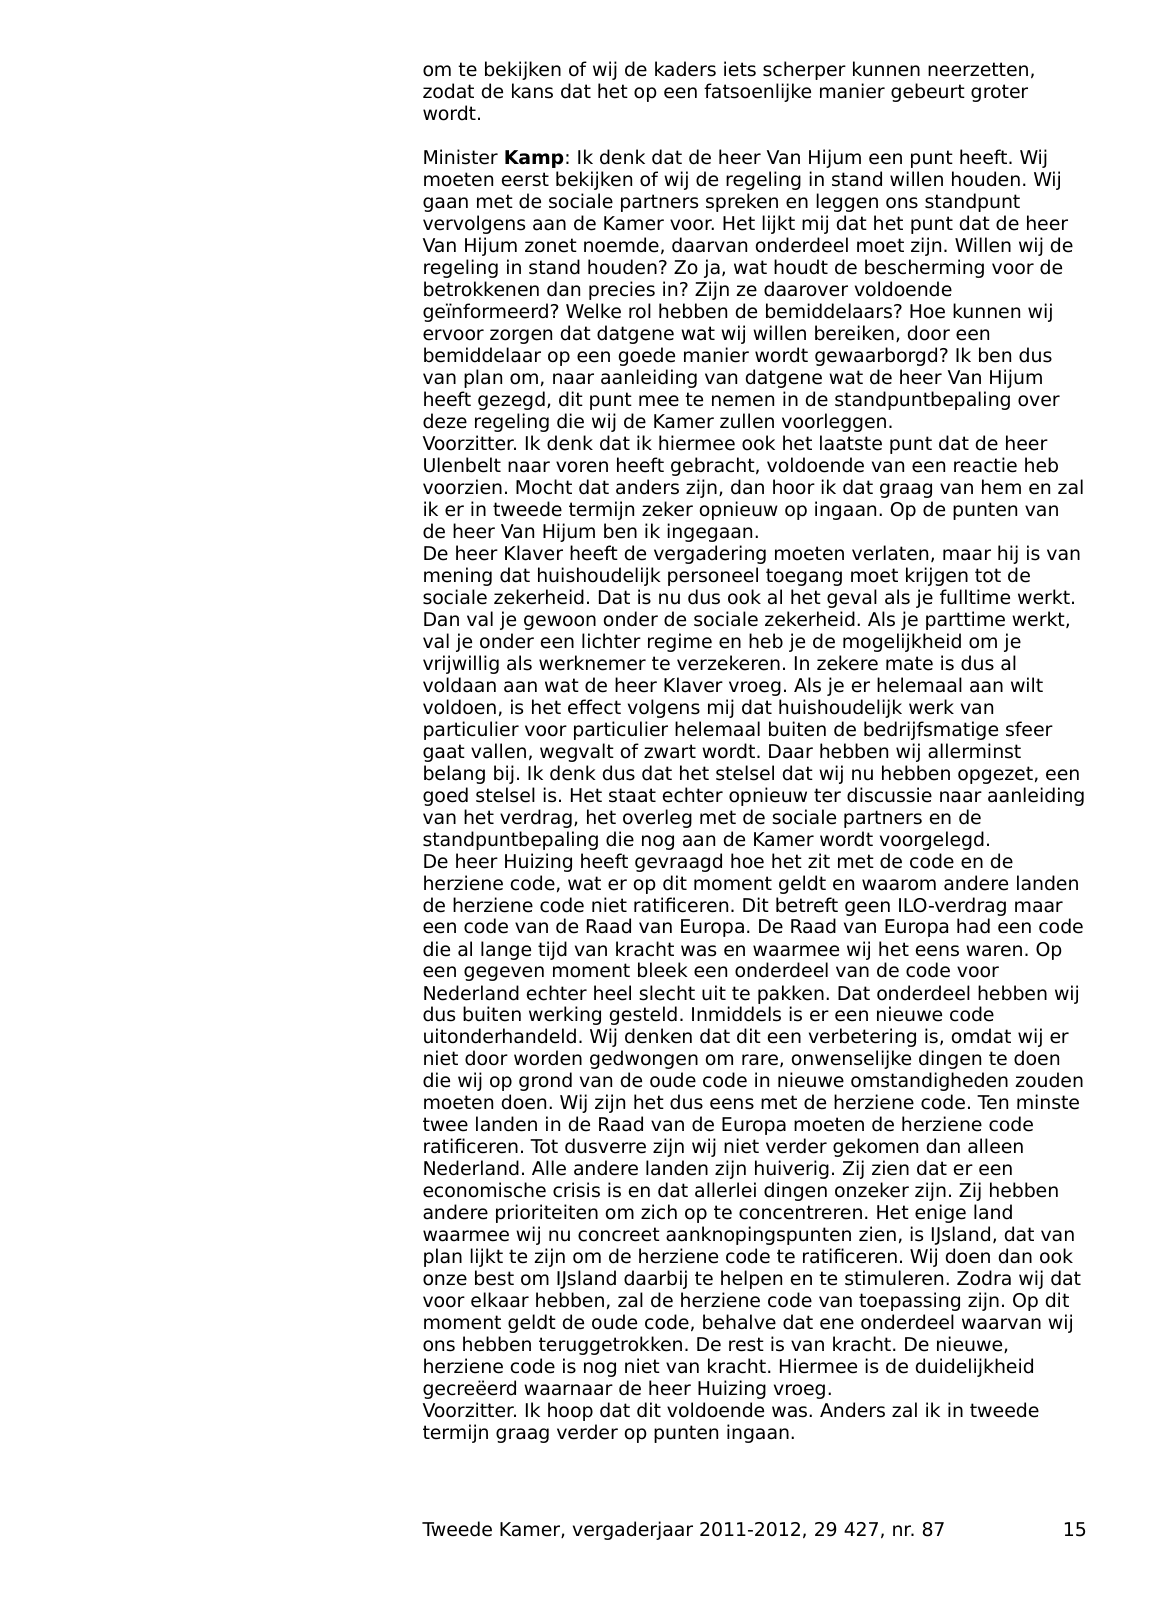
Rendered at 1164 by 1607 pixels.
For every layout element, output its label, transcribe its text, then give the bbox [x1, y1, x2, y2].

text Voorzitter. Ik denk dat ik hiermee ook het laatste punt dat de heer Ulenbelt naar voren heeft gebracht, voldoende van een reactie heb voorzien. Mocht dat anders zijn, dan hoor ik dat graag van hem en zal ik er in tweede termijn zeker opnieuw op ingaan. Op de punten van de heer Van Hijum ben ik ingegaan. [422, 433, 1087, 543]
text De heer Huizing heeft gevraagd hoe het zit met de code en de herziene code, wat er op dit moment geldt en waarom andere landen de herziene code niet ratificeren. Dit betreft geen ILO-verdrag maar een code van de Raad van Europa. De Raad van Europa had een code die al lange tijd van kracht was en waarmee wij het eens waren. Op een gegeven moment bleek een onderdeel van de code voor Nederland echter heel slecht uit te pakken. Dat onderdeel hebben wij dus buiten werking gesteld. Inmiddels is er een nieuwe code uitonderhandeld. Wij denken dat dit een verbetering is, omdat wij er niet door worden gedwongen om rare, onwenselijke dingen te doen die wij op grond van de oude code in nieuwe omstandigheden zouden moeten doen. Wij zijn het dus eens met de herziene code. Ten minste twee landen in de Raad van de Europa moeten de herziene code ratificeren. Tot dusverre zijn wij niet verder gekomen dan alleen Nederland. Alle andere landen zijn huiverig. Zij zien dat er een economische crisis is en dat allerlei dingen onzeker zijn. Zij hebben andere prioriteiten om zich op te concentreren. Het enige land waarmee wij nu concreet aanknopingspunten zien, is IJsland, dat van plan lijkt te zijn om de herziene code te ratificeren. Wij doen dan ook onze best om IJsland daarbij te helpen en te stimuleren. Zodra wij dat voor elkaar hebben, zal de herziene code van toepassing zijn. Op dit moment geldt de oude code, behalve dat ene onderdeel waarvan wij ons hebben teruggetrokken. De rest is van kracht. De nieuwe, herziene code is nog niet van kracht. Hiermee is de duidelijkheid gecreëerd waarnaar de heer Huizing vroeg. [422, 851, 1087, 1400]
text Minister Kamp: Ik denk dat de heer Van Hijum een punt heeft. Wij moeten eerst bekijken of wij de regeling in stand willen houden. Wij gaan met de sociale partners spreken en leggen ons standpunt vervolgens aan de Kamer voor. Het lijkt mij dat het punt dat de heer Van Hijum zonet noemde, daarvan onderdeel moet zijn. Willen wij de regeling in stand houden? Zo ja, wat houdt de bescherming voor de betrokkenen dan precies in? Zijn ze daarover voldoende geïnformeerd? Welke rol hebben de bemiddelaars? Hoe kunnen wij ervoor zorgen dat datgene wat wij willen bereiken, door een bemiddelaar op een goede manier wordt gewaarborgd? Ik ben dus van plan om, naar aanleiding van datgene wat de heer Van Hijum heeft gezegd, dit punt mee te nemen in de standpuntbepaling over deze regeling die wij de Kamer zullen voorleggen. [422, 147, 1087, 433]
text De heer Klaver heeft de vergadering moeten verlaten, maar hij is van mening dat huishoudelijk personeel toegang moet krijgen tot de sociale zekerheid. Dat is nu dus ook al het geval als je fulltime werkt. Dan val je gewoon onder de sociale zekerheid. Als je parttime werkt, val je onder een lichter regime en heb je de mogelijkheid om je vrijwillig als werknemer te verzekeren. In zekere mate is dus al voldaan aan wat de heer Klaver vroeg. Als je er helemaal aan wilt voldoen, is het effect volgens mij dat huishoudelijk werk van particulier voor particulier helemaal buiten de bedrijfsmatige sfeer gaat vallen, wegvalt of zwart wordt. Daar hebben wij allerminst belang bij. Ik denk dus dat het stelsel dat wij nu hebben opgezet, een goed stelsel is. Het staat echter opnieuw ter discussie naar aanleiding van het verdrag, het overleg met de sociale partners en de standpuntbepaling die nog aan de Kamer wordt voorgelegd. [422, 543, 1087, 851]
text om te bekijken of wij de kaders iets scherper kunnen neerzetten, zodat de kans dat het op een fatsoenlijke manier gebeurt groter wordt. [422, 59, 1087, 125]
text Voorzitter. Ik hoop dat dit voldoende was. Anders zal ik in tweede termijn graag verder op punten ingaan. [422, 1400, 1087, 1444]
